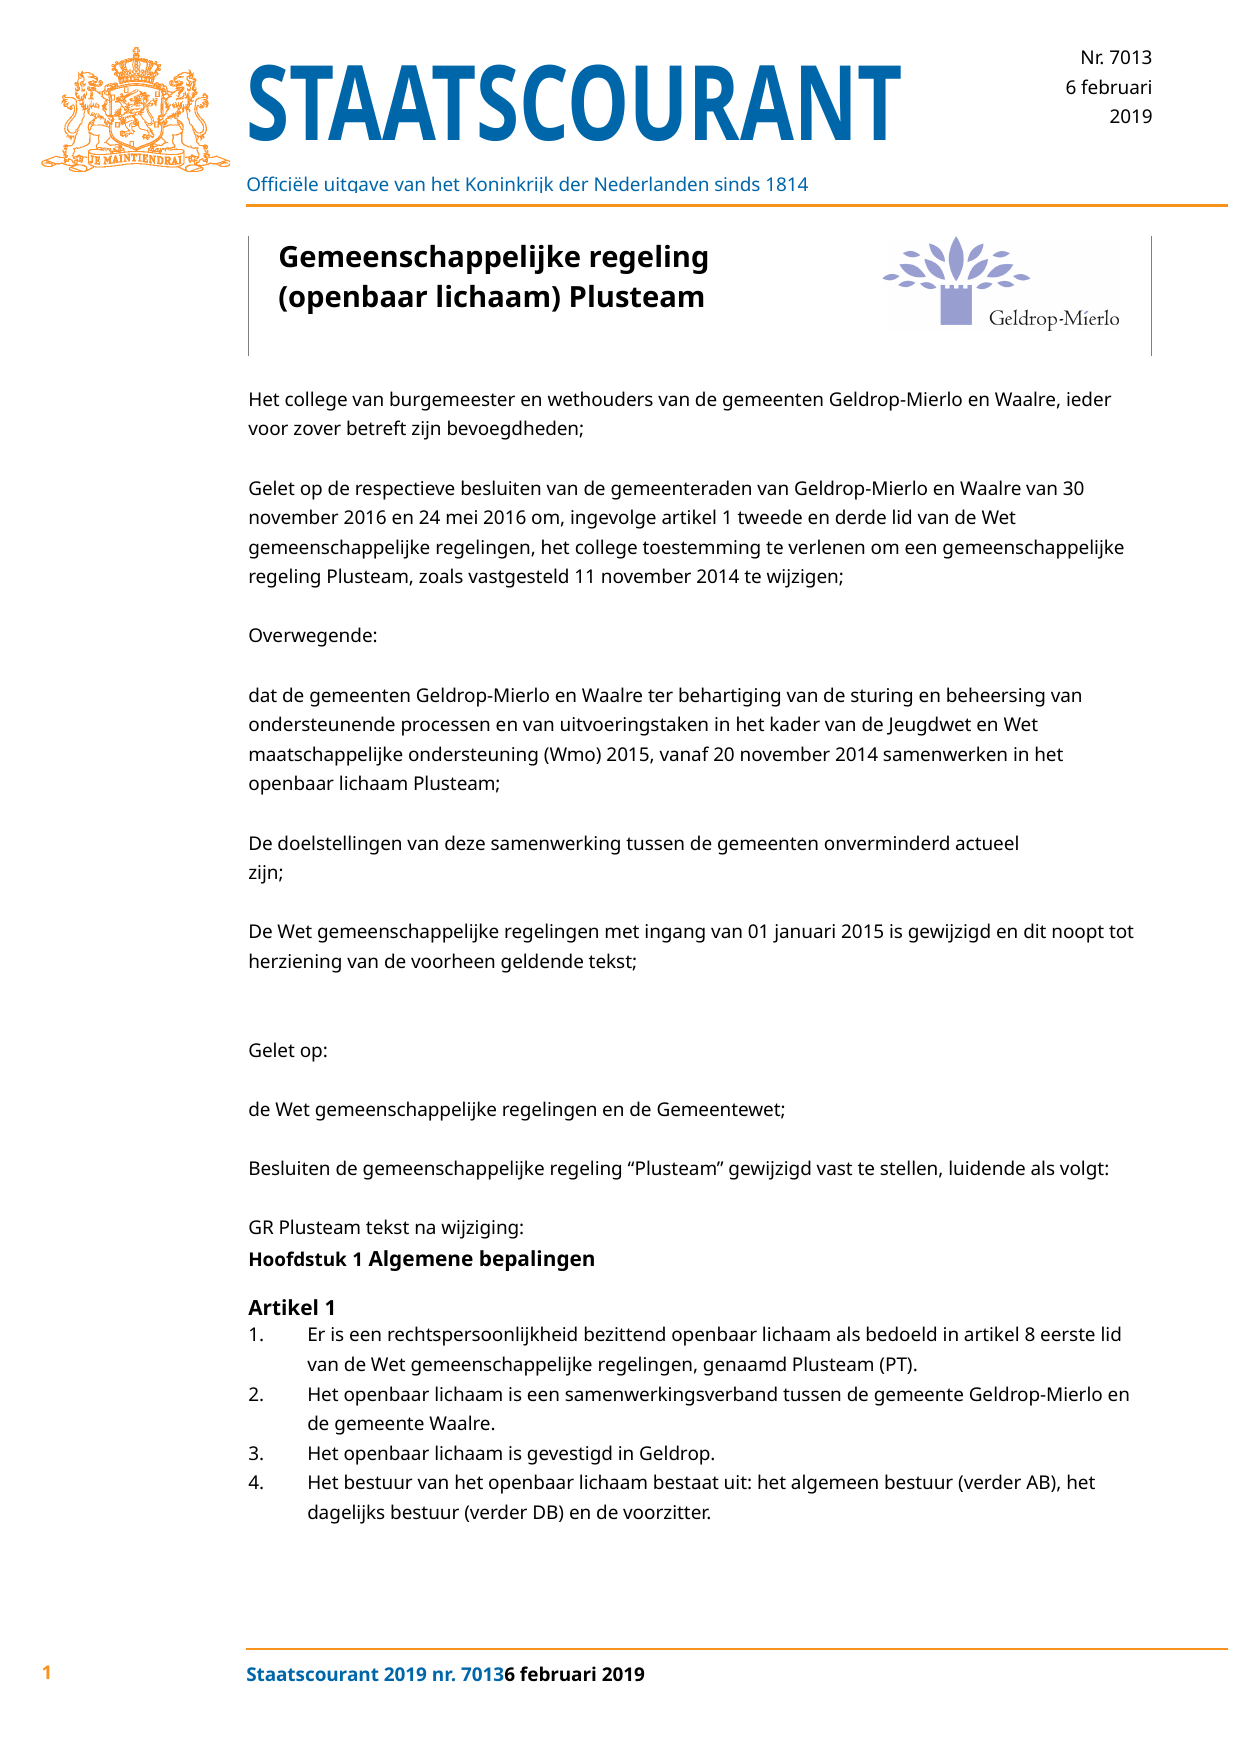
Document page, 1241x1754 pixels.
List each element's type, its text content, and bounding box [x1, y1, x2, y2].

list Er is een rechtspersoonlijkheid bezittend openbaar lichaam als bedoeld in artikel 8 eerste lid van de Wet gemeenschappelijke regelingen, genaamd Plusteam (PT). [248, 1322, 1152, 1377]
text Besluiten de gemeenschappelijke regeling “Plusteam” gewijzigd vast te stellen, luidende als volgt: [248, 1155, 1152, 1181]
list Het openbaar lichaam is een samenwerkingsverband tussen de gemeente Geldrop-Mierlo en de gemeente Waalre. [248, 1381, 1152, 1436]
text Hoofdstuk 1 Algemene bepalingen [248, 1244, 1152, 1272]
text Artikel 1 [248, 1293, 1152, 1322]
table_header [850, 236, 1151, 356]
picture [882, 236, 1119, 331]
picture [41, 47, 231, 172]
text Het college van burgemeester en wethouders van de gemeenten Geldrop-Mierlo en Waalre, ieder voor zover betreft zijn bevoegdheden; [248, 386, 1152, 441]
text GR Plusteam tekst na wijziging: [248, 1214, 1152, 1240]
text De doelstellingen van deze samenwerking tussen de gemeenten onverminderd actueel [248, 830, 1152, 855]
list Het bestuur van het openbaar lichaam bestaat uit: het algemeen bestuur (verder AB), het dagelijks bestuur (verder DB) en de voorzitter. [248, 1469, 1152, 1525]
text zijn; [248, 859, 1152, 885]
text De Wet gemeenschappelijke regelingen met ingang van 01 januari 2015 is gewijzigd en dit noopt tot herziening van de voorheen geldende tekst; [248, 918, 1152, 974]
list Het openbaar lichaam is gevestigd in Geldrop. [248, 1440, 1152, 1466]
text Overwegende: [248, 623, 1152, 648]
text dat de gemeenten Geldrop-Mierlo en Waalre ter behartiging van de sturing en beheersing van ondersteunende processen en van uitvoeringstaken in het kader van de Jeugdwet en Wet maatschappelijke ondersteuning (Wmo) 2015, vanaf 20 november 2014 samenwerken in het openbaar lichaam Plusteam; [248, 682, 1152, 796]
text de Wet gemeenschappelijke regelingen en de Gemeentewet; [248, 1096, 1152, 1122]
text Gelet op de respectieve besluiten van de gemeenteraden van Geldrop-Mierlo en Waalre van 30 november 2016 en 24 mei 2016 om, ingevolge artikel 1 tweede en derde lid van de Wet gemeenschappelijke regelingen, het college toestemming te verlenen om een gemeenschappelijke regeling Plusteam, zoals vastgesteld 11 november 2014 te wijzigen; [248, 475, 1152, 589]
table_header Gemeenschappelijke regeling (openbaar lichaam) Plusteam [249, 236, 850, 356]
text Gelet op: [248, 1037, 1152, 1062]
